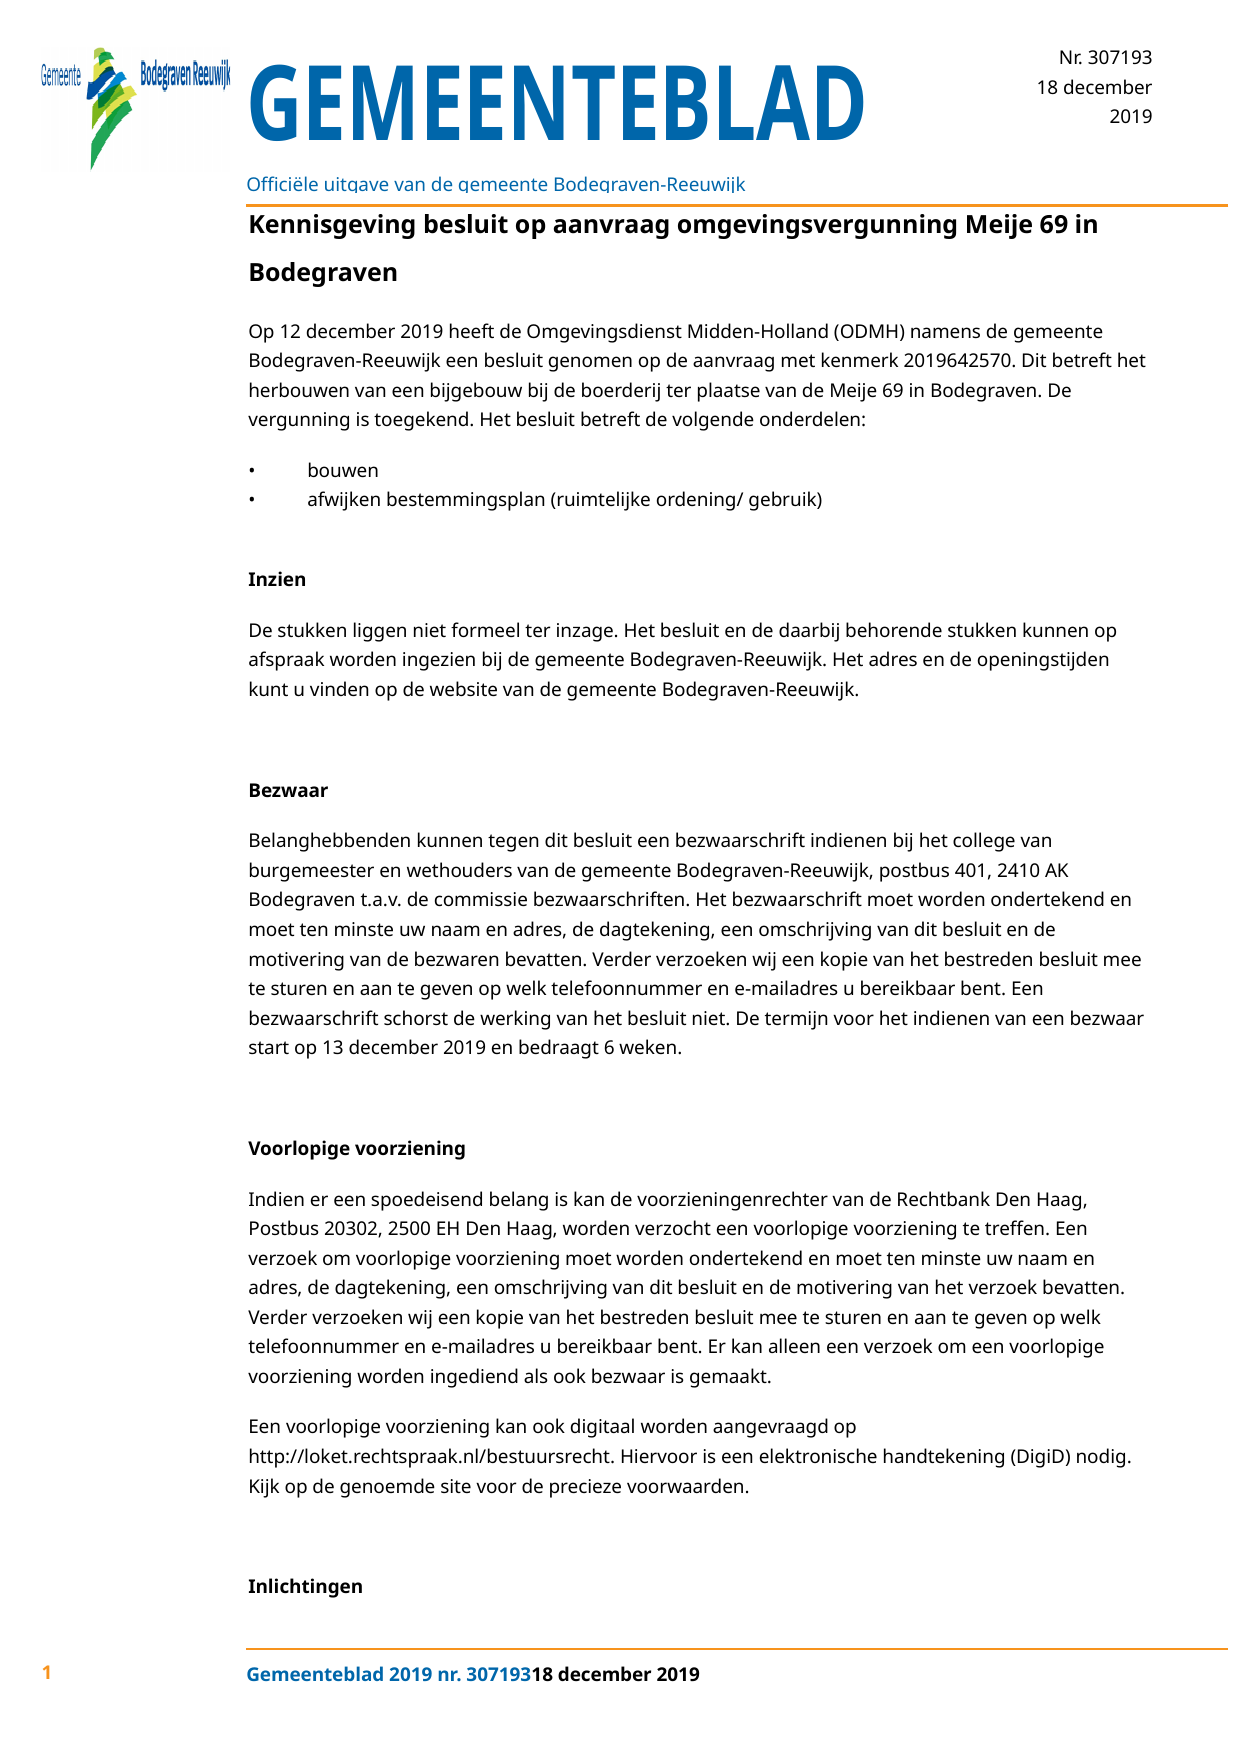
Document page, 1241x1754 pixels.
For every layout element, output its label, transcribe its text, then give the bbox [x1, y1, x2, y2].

list afwijken bestemmingsplan (ruimtelijke ordening/ gebruik) [248, 487, 1152, 512]
text Bezwaar [248, 777, 1152, 803]
text Een voorlopige voorziening kan ook digitaal worden aangevraagd op http://loket.rechtspraak.nl/bestuursrecht. Hiervoor is een elektronische handtekening (DigiD) nodig. Kijk op de genoemde site voor de precieze voorwaarden. [248, 1414, 1152, 1499]
text Inlichtingen [248, 1574, 1152, 1599]
text Kennisgeving besluit op aanvraag omgevingsvergunning Meije 69 in Bodegraven [248, 207, 1152, 288]
text Inzien [248, 567, 1152, 592]
text Belanghebbenden kunnen tegen dit besluit een bezwaarschrift indienen bij het college van burgemeester en wethouders van de gemeente Bodegraven-Reeuwijk, postbus 401, 2410 AK Bodegraven t.a.v. de commissie bezwaarschriften. Het bezwaarschrift moet worden ondertekend en moet ten minste uw naam en adres, de dagtekening, een omschrijving van dit besluit en de motivering van de bezwaren bevatten. Verder verzoeken wij een kopie van het bestreden besluit mee te sturen en aan te geven op welk telefoonnummer en e-mailadres u bereikbaar bent. Een bezwaarschrift schorst de werking van het besluit niet. De termijn voor het indienen van een bezwaar start op 13 december 2019 en bedraagt 6 weken. [248, 827, 1152, 1060]
text De stukken liggen niet formeel ter inzage. Het besluit en de daarbij behorende stukken kunnen op afspraak worden ingezien bij de gemeente Bodegraven-Reeuwijk. Het adres en de openingstijden kunt u vinden op de website van de gemeente Bodegraven-Reeuwijk. [248, 617, 1152, 702]
text Op 12 december 2019 heeft de Omgevingsdienst Midden-Holland (ODMH) namens de gemeente Bodegraven-Reeuwijk een besluit genomen op de aanvraag met kenmerk 2019642570. Dit betreft het herbouwen van een bijgebouw bij de boerderij ter plaatse van de Meije 69 in Bodegraven. De vergunning is toegekend. Het besluit betreft de volgende onderdelen: [248, 318, 1152, 432]
text Voorlopige voorziening [248, 1135, 1152, 1161]
text Indien er een spoedeisend belang is kan de voorzieningenrechter van de Rechtbank Den Haag, Postbus 20302, 2500 EH Den Haag, worden verzocht een voorlopige voorziening te treffen. Een verzoek om voorlopige voorziening moet worden ondertekend en moet ten minste uw naam en adres, de dagtekening, een omschrijving van dit besluit en de motivering van het verzoek bevatten. Verder verzoeken wij een kopie van het bestreden besluit mee te sturen en aan te geven op welk telefoonnummer en e-mailadres u bereikbaar bent. Er kan alleen een verzoek om een voorlopige voorziening worden ingediend als ook bezwaar is gemaakt. [248, 1186, 1152, 1389]
list bouwen [248, 457, 1152, 483]
picture [41, 47, 231, 172]
